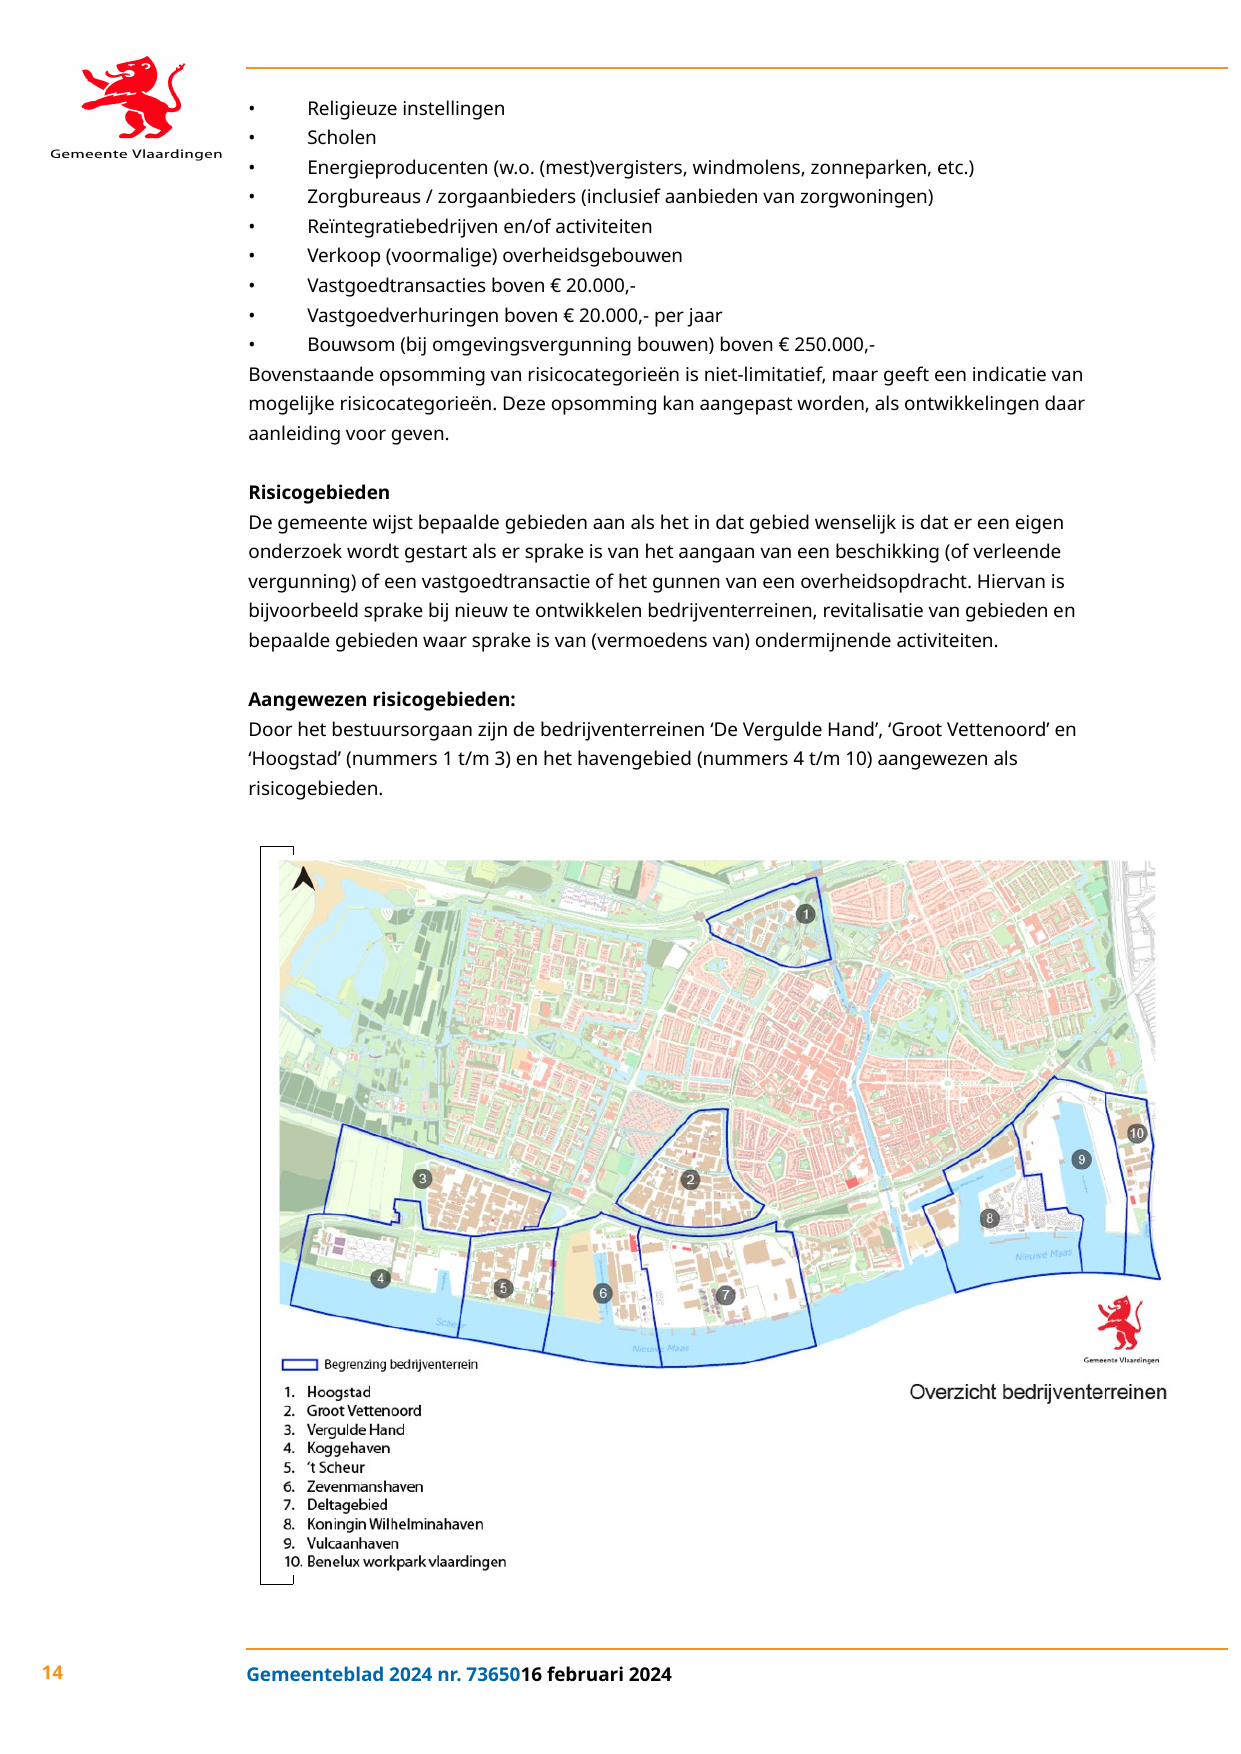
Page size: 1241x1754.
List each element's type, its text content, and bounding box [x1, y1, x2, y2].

list Energieproducenten (w.o. (mest)vergisters, windmolens, zonneparken, etc.) [248, 154, 1152, 180]
picture [268, 855, 1173, 1575]
picture [41, 47, 231, 172]
text Bovenstaande opsomming van risicocategorieën is niet-limitatief, maar geeft een indicatie van mogelijke risicocategorieën. Deze opsomming kan aangepast worden, als ontwikkelingen daar aanleiding voor geven. [248, 361, 1152, 446]
list Vastgoedtransacties boven € 20.000,- [248, 272, 1152, 298]
text Door het bestuursorgaan zijn de bedrijventerreinen ‘De Vergulde Hand’, ‘Groot Vettenoord’ en ‘Hoogstad’ (nummers 1 t/m 3) en het havengebied (nummers 4 t/m 10) aangewezen als risicogebieden. [248, 716, 1152, 801]
list Religieuze instellingen [248, 95, 1152, 121]
text De gemeente wijst bepaalde gebieden aan als het in dat gebied wenselijk is dat er een eigen onderzoek wordt gestart als er sprake is van het aangaan van een beschikking (of verleende vergunning) of een vastgoedtransactie of het gunnen van een overheidsopdracht. Hiervan is bijvoorbeeld sprake bij nieuw te ontwikkelen bedrijventerreinen, revitalisatie van gebieden en bepaalde gebieden waar sprake is van (vermoedens van) ondermijnende activiteiten. [248, 509, 1152, 653]
list Verkoop (voormalige) overheidsgebouwen [248, 243, 1152, 268]
list Bouwsom (bij omgevingsvergunning bouwen) boven € 250.000,- [248, 331, 1152, 357]
list Reïntegratiebedrijven en/of activiteiten [248, 213, 1152, 239]
list Zorgbureaus / zorgaanbieders (inclusief aanbieden van zorgwoningen) [248, 183, 1152, 209]
list Scholen [248, 124, 1152, 150]
text Risicogebieden [248, 479, 1152, 505]
text Aangewezen risicogebieden: [248, 686, 1152, 712]
list Vastgoedverhuringen boven € 20.000,- per jaar [248, 302, 1152, 328]
